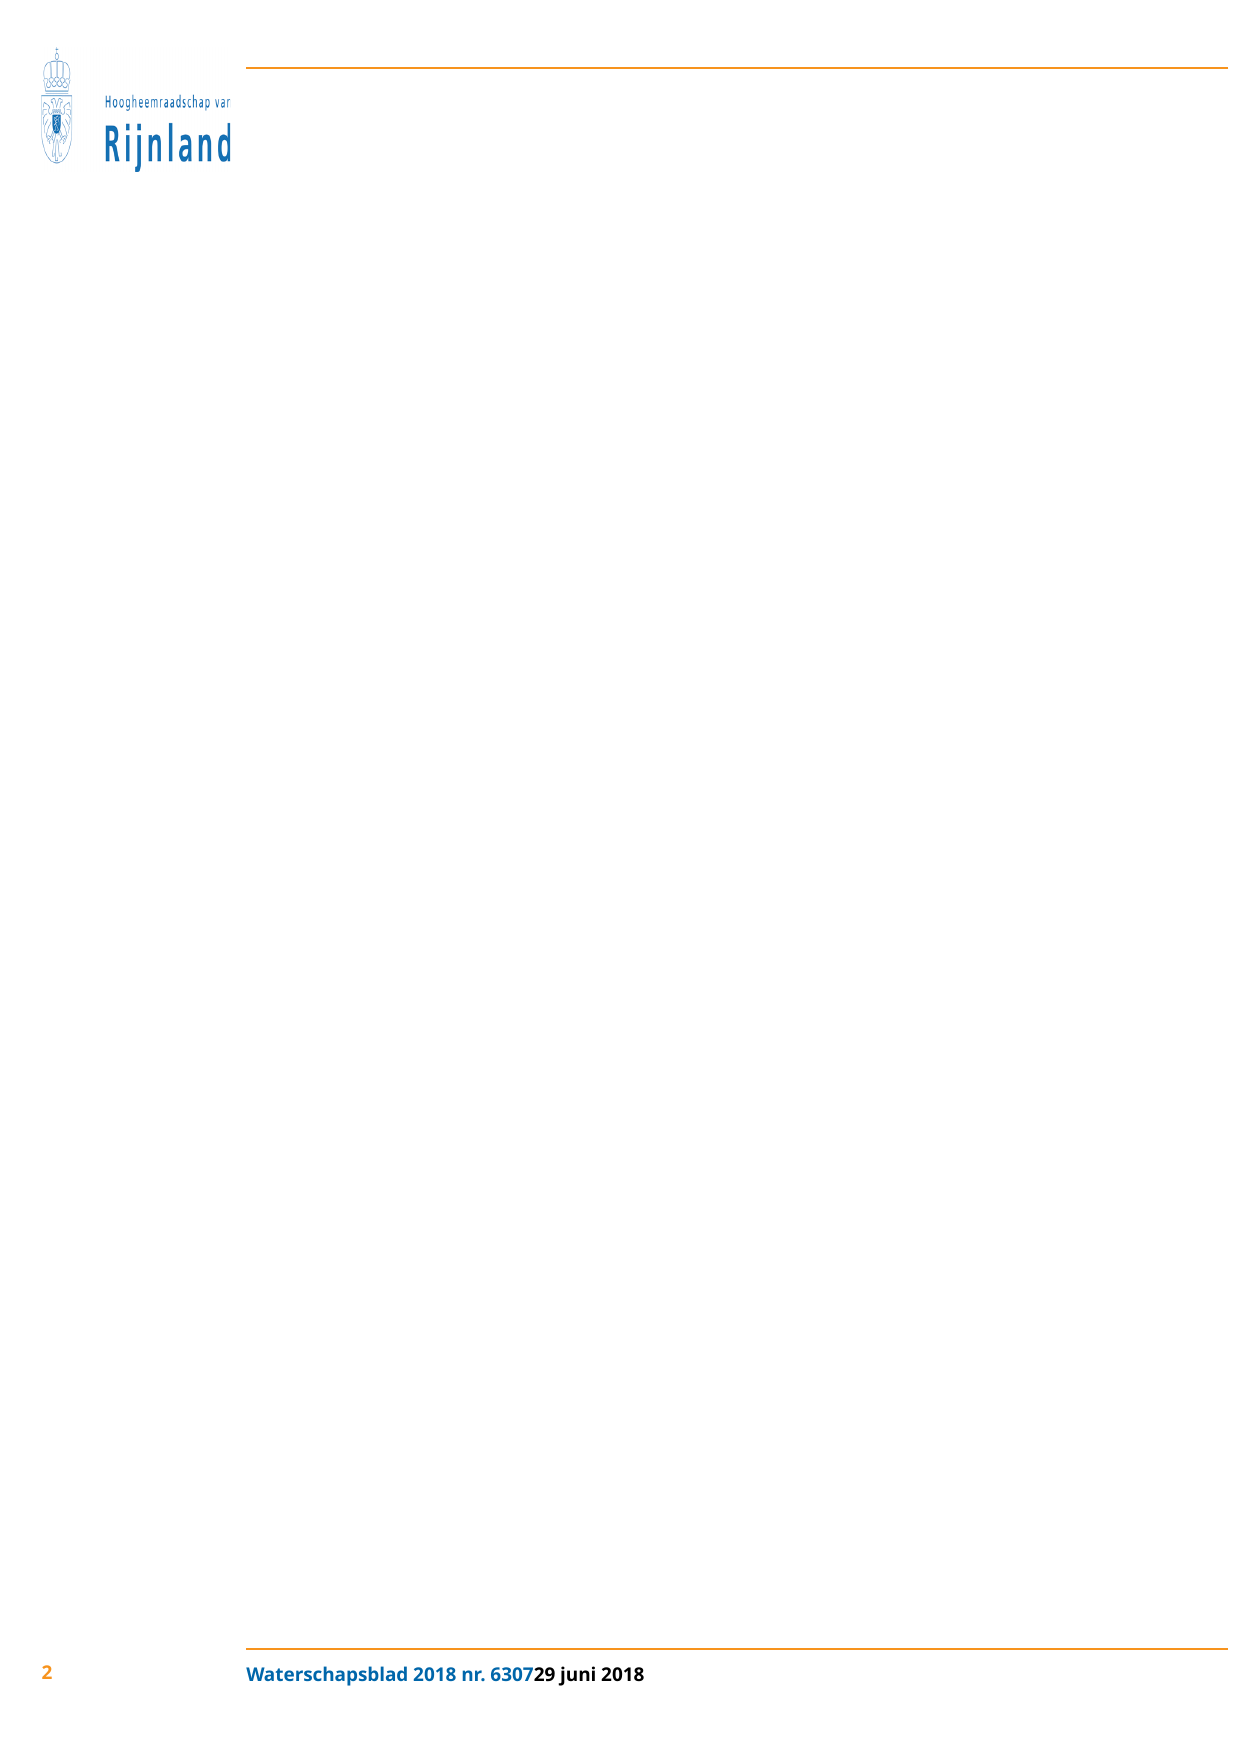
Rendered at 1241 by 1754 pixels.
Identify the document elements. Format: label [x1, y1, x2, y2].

picture [41, 47, 231, 172]
